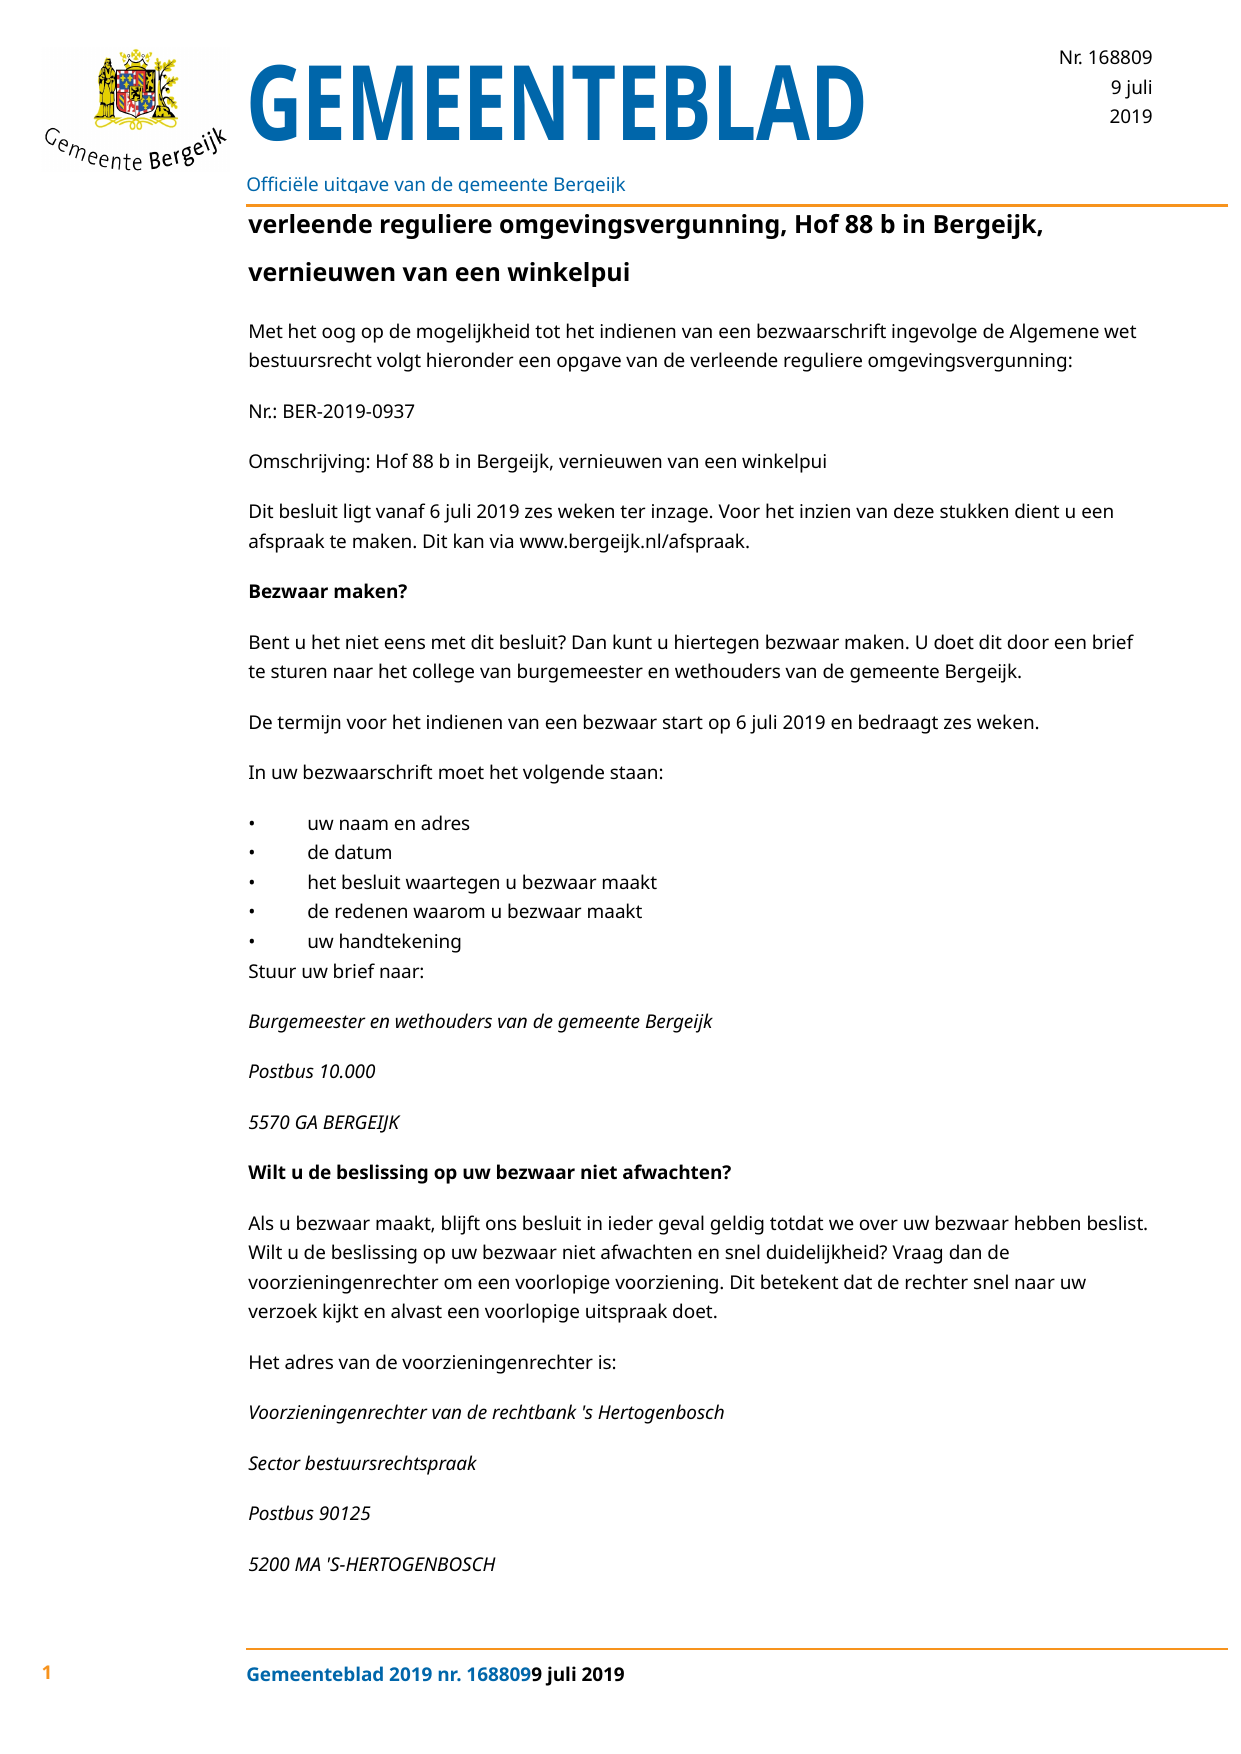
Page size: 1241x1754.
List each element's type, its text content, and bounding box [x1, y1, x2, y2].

text Als u bezwaar maakt, blijft ons besluit in ieder geval geldig totdat we over uw bezwaar hebben beslist. Wilt u de beslissing op uw bezwaar niet afwachten en snel duidelijkheid? Vraag dan de voorzieningenrechter om een voorlopige voorziening. Dit betekent dat de rechter snel naar uw verzoek kijkt en alvast een voorlopige uitspraak doet. [248, 1210, 1152, 1324]
text Met het oog op de mogelijkheid tot het indienen van een bezwaarschrift ingevolge de Algemene wet bestuursrecht volgt hieronder een opgave van de verleende reguliere omgevingsvergunning: [248, 318, 1152, 373]
text Postbus 90125 [248, 1500, 1152, 1526]
text 5570 GA BERGEIJK [248, 1109, 1152, 1135]
text Bezwaar maken? [248, 579, 1152, 604]
text Omschrijving: Hof 88 b in Bergeijk, vernieuwen van een winkelpui [248, 448, 1152, 474]
list de datum [248, 839, 1152, 865]
list het besluit waartegen u bezwaar maakt [248, 869, 1152, 895]
text verleende reguliere omgevingsvergunning, Hof 88 b in Bergeijk, vernieuwen van een winkelpui [248, 207, 1152, 288]
text Bent u het niet eens met dit besluit? Dan kunt u hiertegen bezwaar maken. U doet dit door een brief te sturen naar het college van burgemeester en wethouders van de gemeente Bergeijk. [248, 629, 1152, 684]
text Dit besluit ligt vanaf 6 juli 2019 zes weken ter inzage. Voor het inzien van deze stukken dient u een afspraak te maken. Dit kan via www.bergeijk.nl/afspraak. [248, 499, 1152, 554]
text Stuur uw brief naar: [248, 958, 1152, 984]
text In uw bezwaarschrift moet het volgende staan: [248, 759, 1152, 785]
text De termijn voor het indienen van een bezwaar start op 6 juli 2019 en bedraagt zes weken. [248, 709, 1152, 735]
list uw naam en adres [248, 810, 1152, 836]
text Nr.: BER-2019-0937 [248, 398, 1152, 424]
picture [41, 47, 231, 172]
text 5200 MA 'S-HERTOGENBOSCH [248, 1551, 1152, 1577]
text Voorzieningenrechter van de rechtbank 's Hertogenbosch [248, 1399, 1152, 1425]
list uw handtekening [248, 928, 1152, 954]
text Wilt u de beslissing op uw bezwaar niet afwachten? [248, 1159, 1152, 1185]
text Burgemeester en wethouders van de gemeente Bergeijk [248, 1008, 1152, 1034]
text Sector bestuursrechtspraak [248, 1450, 1152, 1476]
text Postbus 10.000 [248, 1059, 1152, 1084]
text Het adres van de voorzieningenrechter is: [248, 1349, 1152, 1375]
list de redenen waarom u bezwaar maakt [248, 899, 1152, 924]
